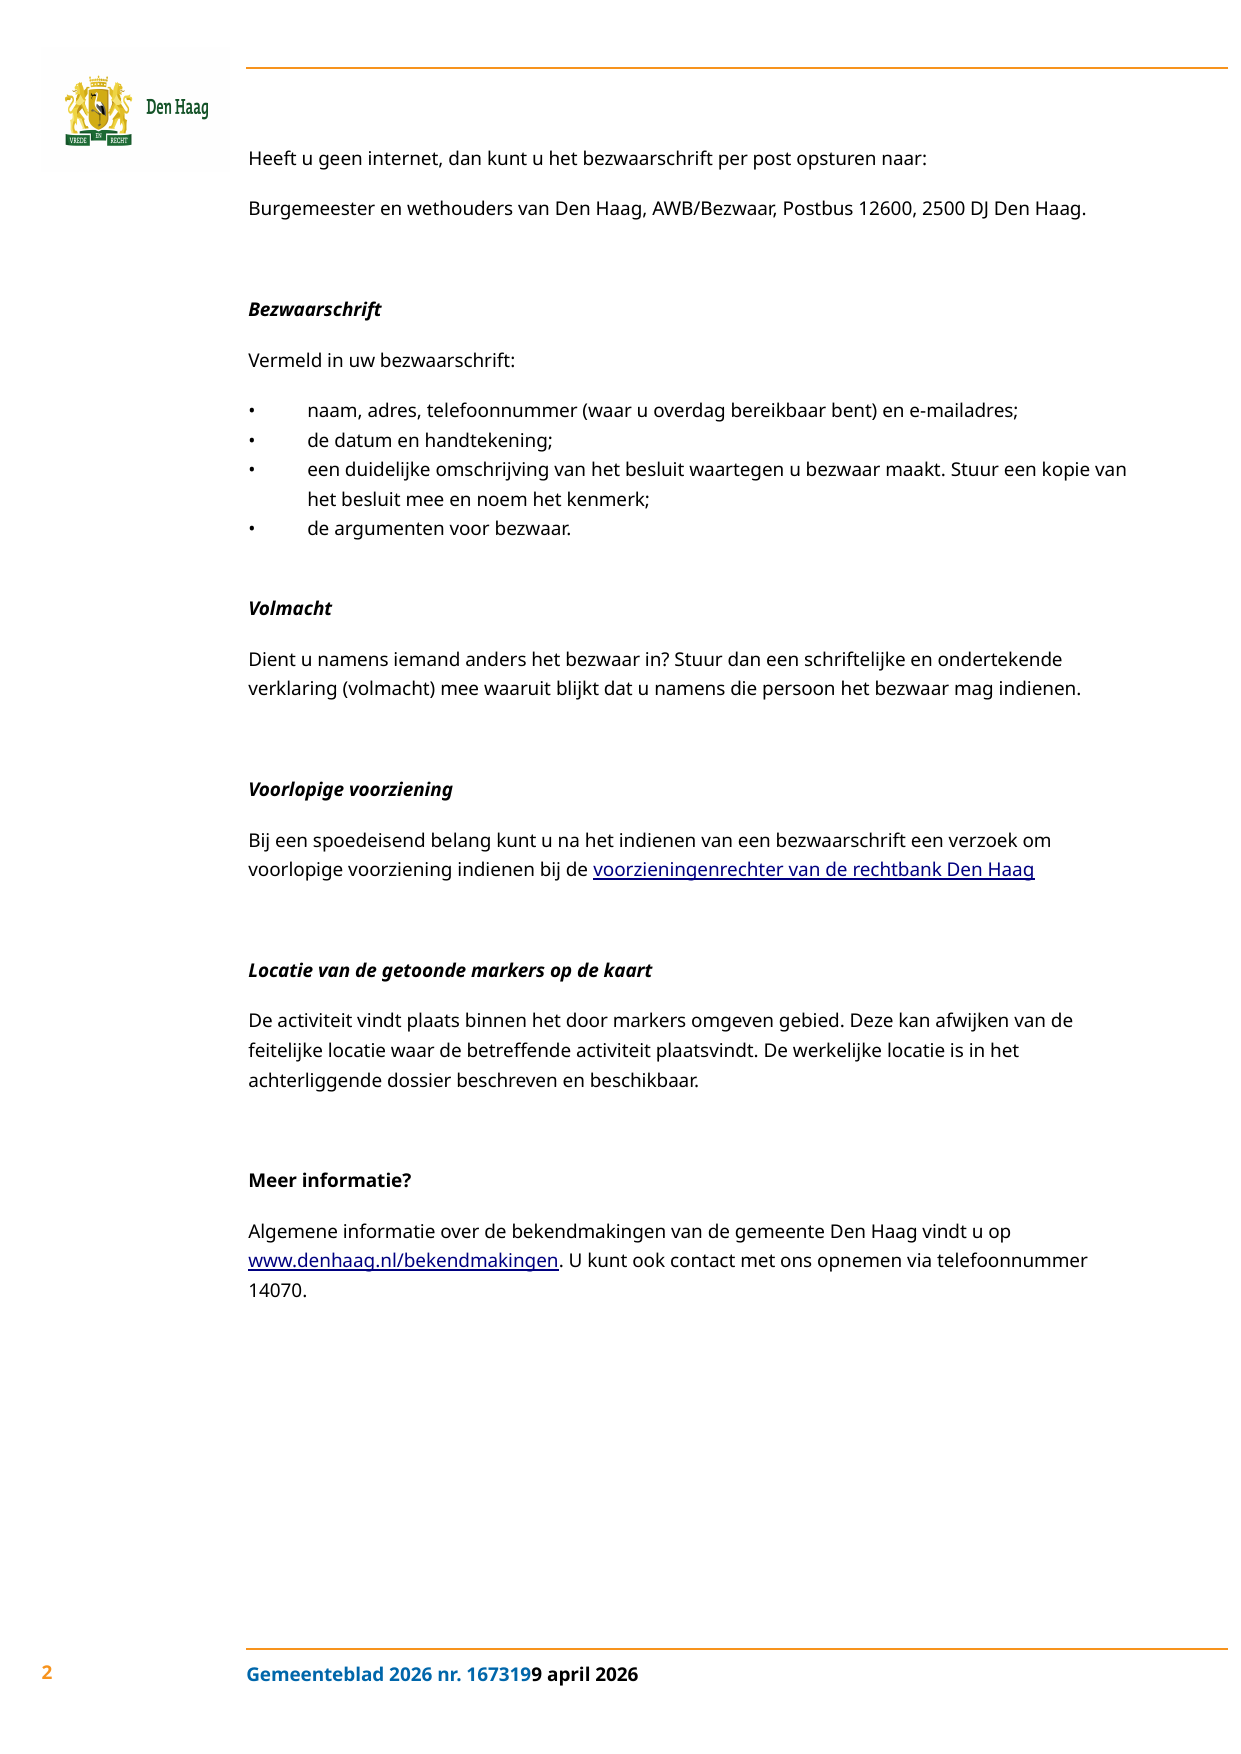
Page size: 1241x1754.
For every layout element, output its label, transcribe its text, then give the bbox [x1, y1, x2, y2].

text Algemene informatie over de bekendmakingen van de gemeente Den Haag vindt u op www.denhaag.nl/bekendmakingen. U kunt ook contact met ons opnemen via telefoonnummer 14070. [248, 1218, 1152, 1303]
picture [41, 47, 231, 172]
list een duidelijke omschrijving van het besluit waartegen u bezwaar maakt. Stuur een kopie van het besluit mee en noem het kenmerk; [248, 456, 1152, 512]
text Bij een spoedeisend belang kunt u na het indienen van een bezwaarschrift een verzoek om voorlopige voorziening indienen bij de voorzieningenrechter van de rechtbank Den Haag [248, 827, 1152, 882]
text De activiteit vindt plaats binnen het door markers omgeven gebied. Deze kan afwijken van de feitelijke locatie waar de betreffende activiteit plaatsvindt. De werkelijke locatie is in het achterliggende dossier beschreven en beschikbaar. [248, 1008, 1152, 1093]
text Meer informatie? [248, 1168, 1152, 1193]
list de argumenten voor bezwaar. [248, 516, 1152, 541]
text Volmacht [248, 596, 1152, 621]
text Bezwaarschrift [248, 296, 1152, 322]
list de datum en handtekening; [248, 427, 1152, 453]
text Burgemeester en wethouders van Den Haag, AWB/Bezwaar, Postbus 12600, 2500 DJ Den Haag. [248, 196, 1152, 221]
text Dient u namens iemand anders het bezwaar in? Stuur dan een schriftelijke en ondertekende verklaring (volmacht) mee waaruit blijkt dat u namens die persoon het bezwaar mag indienen. [248, 646, 1152, 701]
text Locatie van de getoonde markers op de kaart [248, 957, 1152, 983]
text Heeft u geen internet, dan kunt u het bezwaarschrift per post opsturen naar: [248, 145, 1152, 171]
text Vermeld in uw bezwaarschrift: [248, 347, 1152, 373]
list naam, adres, telefoonnummer (waar u overdag bereikbaar bent) en e-mailadres; [248, 397, 1152, 423]
text Voorlopige voorziening [248, 776, 1152, 802]
